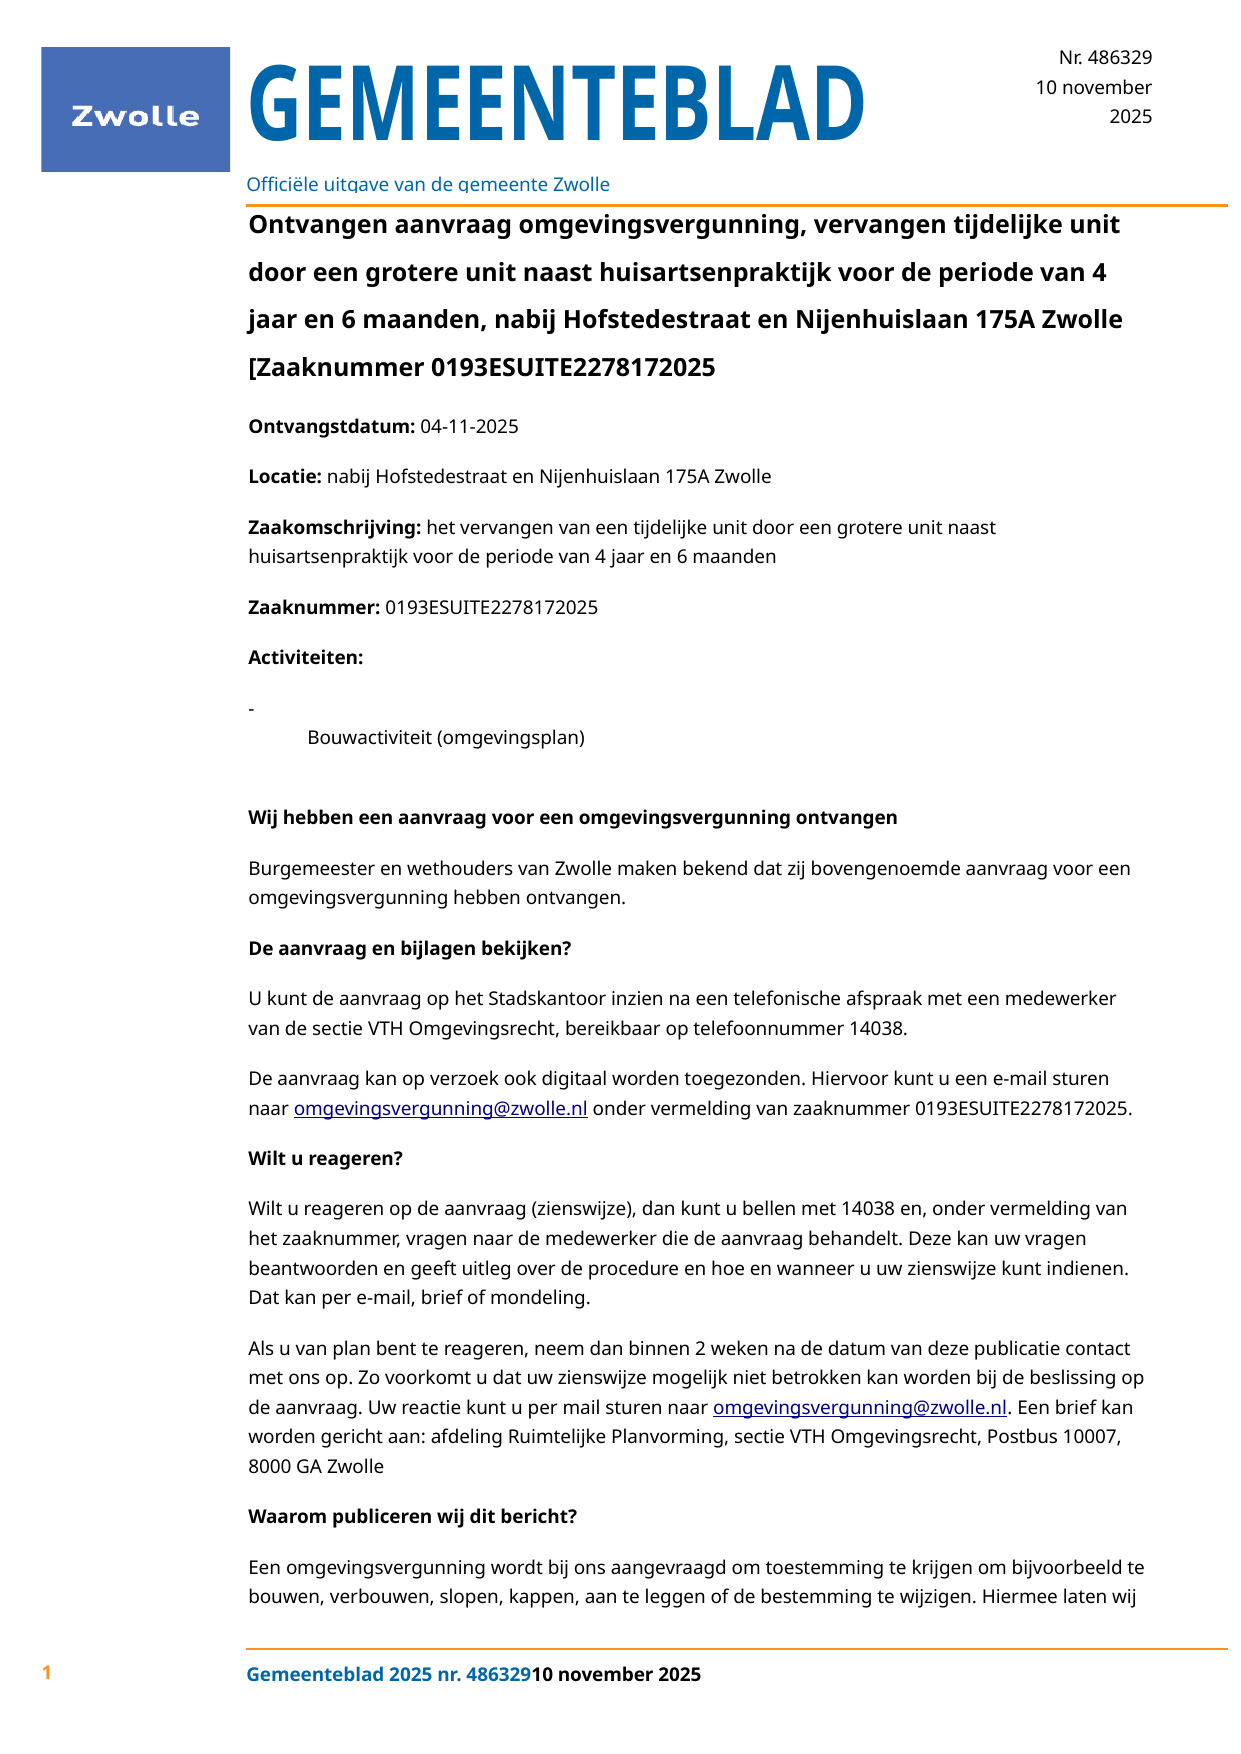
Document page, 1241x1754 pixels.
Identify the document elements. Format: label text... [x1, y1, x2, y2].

text Wilt u reageren op de aanvraag (zienswijze), dan kunt u bellen met 14038 en, onder vermelding van het zaaknummer, vragen naar de medewerker die de aanvraag behandelt. Deze kan uw vragen beantwoorden en geeft uitleg over de procedure en hoe en wanneer u uw zienswijze kunt indienen. Dat kan per e-mail, brief of mondeling. [248, 1196, 1152, 1310]
text Wij hebben een aanvraag voor een omgevingsvergunning ontvangen [248, 804, 1152, 830]
text Locatie: nabij Hofstedestraat en Nijenhuislaan 175A Zwolle [248, 463, 1152, 489]
text Een omgevingsvergunning wordt bij ons aangevraagd om toestemming te krijgen om bijvoorbeeld te bouwen, verbouwen, slopen, kappen, aan te leggen of de bestemming te wijzigen. Hiermee laten wij [248, 1554, 1152, 1609]
text Activiteiten: [248, 644, 1152, 670]
text Zaakomschrijving: het vervangen van een tijdelijke unit door een grotere unit naast huisartsenpraktijk voor de periode van 4 jaar en 6 maanden [248, 514, 1152, 569]
picture [41, 47, 231, 172]
text U kunt de aanvraag op het Stadskantoor inzien na een telefonische afspraak met een medewerker van de sectie VTH Omgevingsrecht, bereikbaar op telefoonnummer 14038. [248, 985, 1152, 1041]
list Bouwactiviteit (omgevingsplan) [248, 724, 1152, 750]
text Burgemeester en wethouders van Zwolle maken bekend dat zij bovengenoemde aanvraag voor een omgevingsvergunning hebben ontvangen. [248, 855, 1152, 910]
text De aanvraag en bijlagen bekijken? [248, 935, 1152, 961]
text Ontvangen aanvraag omgevingsvergunning, vervangen tijdelijke unit door een grotere unit naast huisartsenpraktijk voor de periode van 4 jaar en 6 maanden, nabij Hofstedestraat en Nijenhuislaan 175A Zwolle [Zaaknummer 0193ESUITE2278172025 [248, 207, 1152, 384]
text Wilt u reageren? [248, 1145, 1152, 1171]
text Als u van plan bent te reageren, neem dan binnen 2 weken na de datum van deze publicatie contact met ons op. Zo voorkomt u dat uw zienswijze mogelijk niet betrokken kan worden bij de beslissing op de aanvraag. Uw reactie kunt u per mail sturen naar omgevingsvergunning@zwolle.nl. Een brief kan worden gericht aan: afdeling Ruimtelijke Planvorming, sectie VTH Omgevingsrecht, Postbus 10007, 8000 GA Zwolle [248, 1335, 1152, 1479]
text Zaaknummer: 0193ESUITE2278172025 [248, 594, 1152, 620]
text Ontvangstdatum: 04-11-2025 [248, 413, 1152, 439]
text De aanvraag kan op verzoek ook digitaal worden toegezonden. Hiervoor kunt u een e-mail sturen naar omgevingsvergunning@zwolle.nl onder vermelding van zaaknummer 0193ESUITE2278172025. [248, 1065, 1152, 1121]
text Waarom publiceren wij dit bericht? [248, 1503, 1152, 1529]
